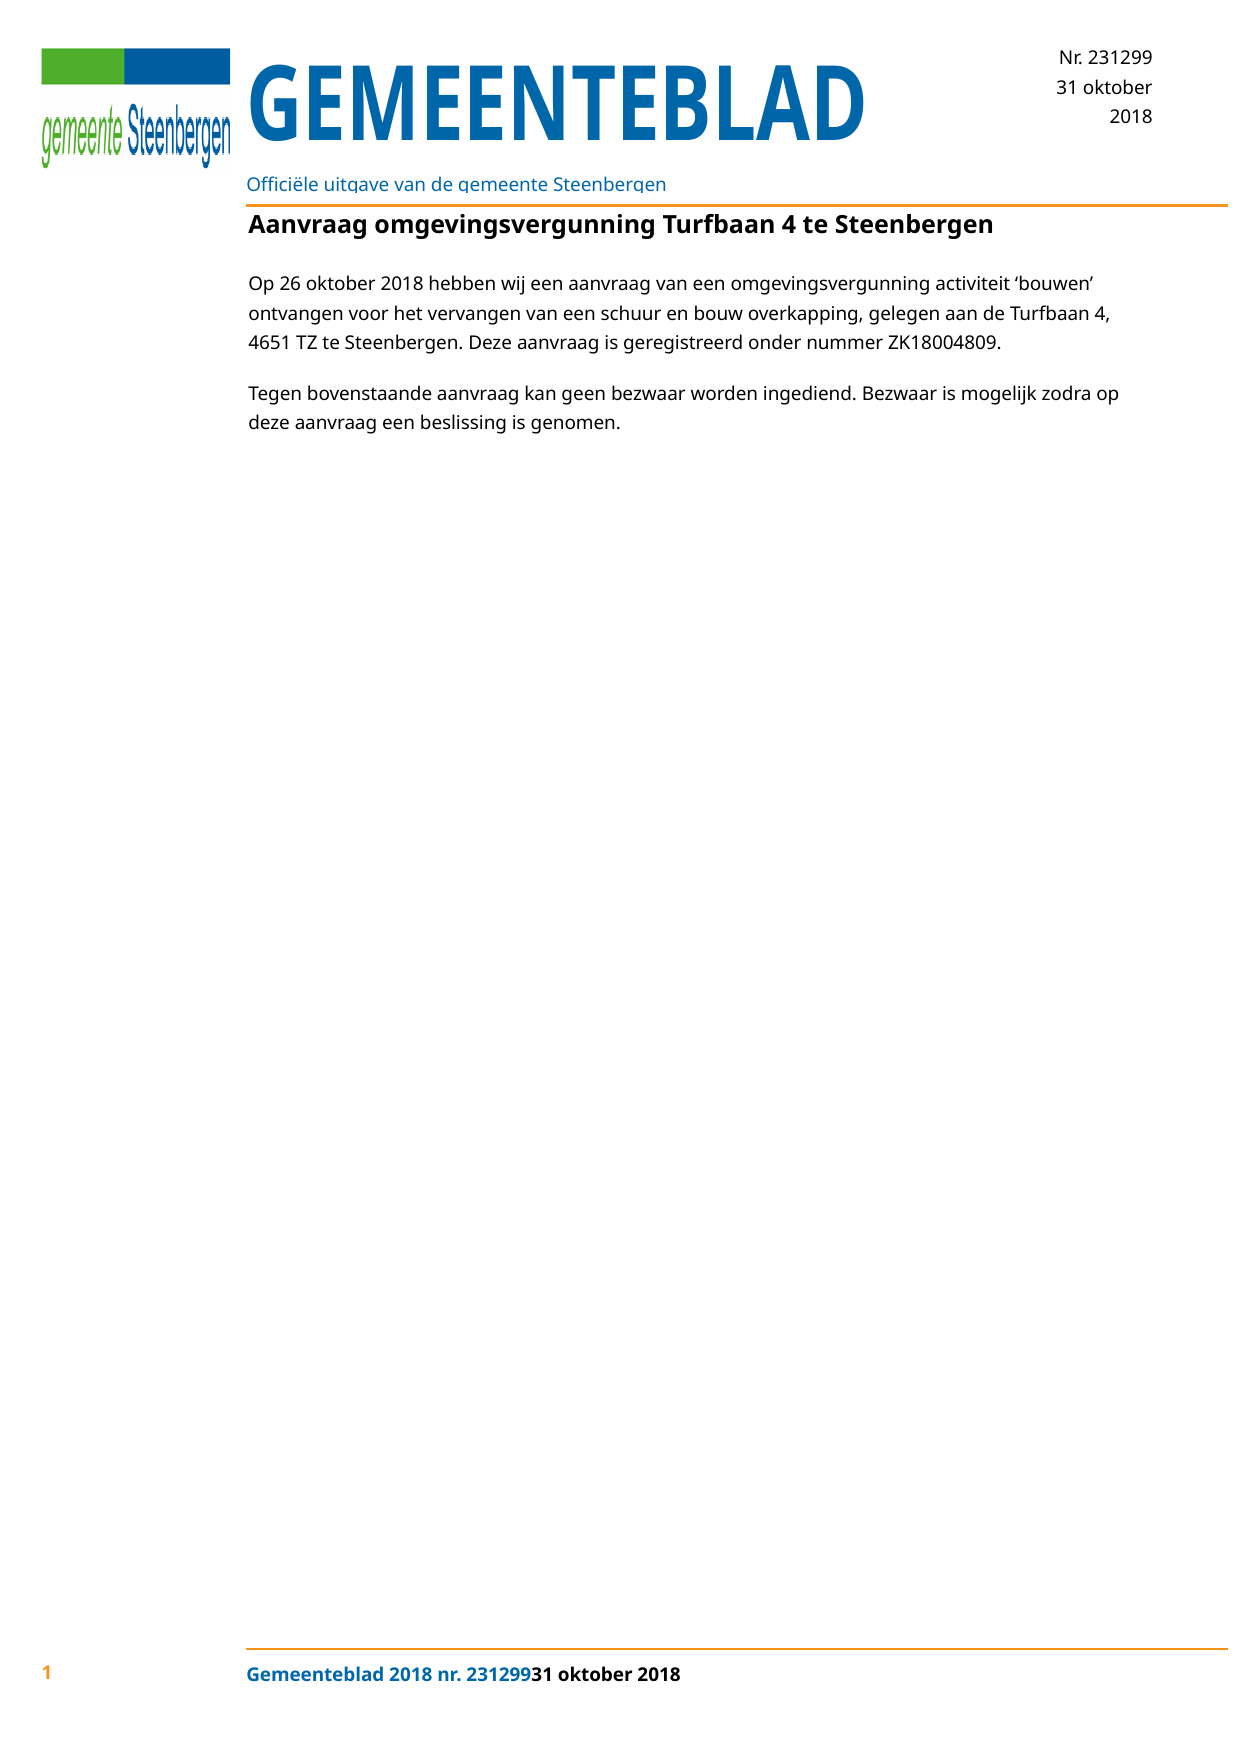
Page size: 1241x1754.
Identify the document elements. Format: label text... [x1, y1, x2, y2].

text Tegen bovenstaande aanvraag kan geen bezwaar worden ingediend. Bezwaar is mogelijk zodra op deze aanvraag een beslissing is genomen. [248, 380, 1152, 435]
picture [41, 47, 231, 172]
text Op 26 oktober 2018 hebben wij een aanvraag van een omgevingsvergunning activiteit ‘bouwen’ ontvangen voor het vervangen van een schuur en bouw overkapping, gelegen aan de Turfbaan 4, 4651 TZ te Steenbergen. Deze aanvraag is geregistreerd onder nummer ZK18004809. [248, 270, 1152, 355]
text Aanvraag omgevingsvergunning Turfbaan 4 te Steenbergen [248, 207, 1152, 241]
